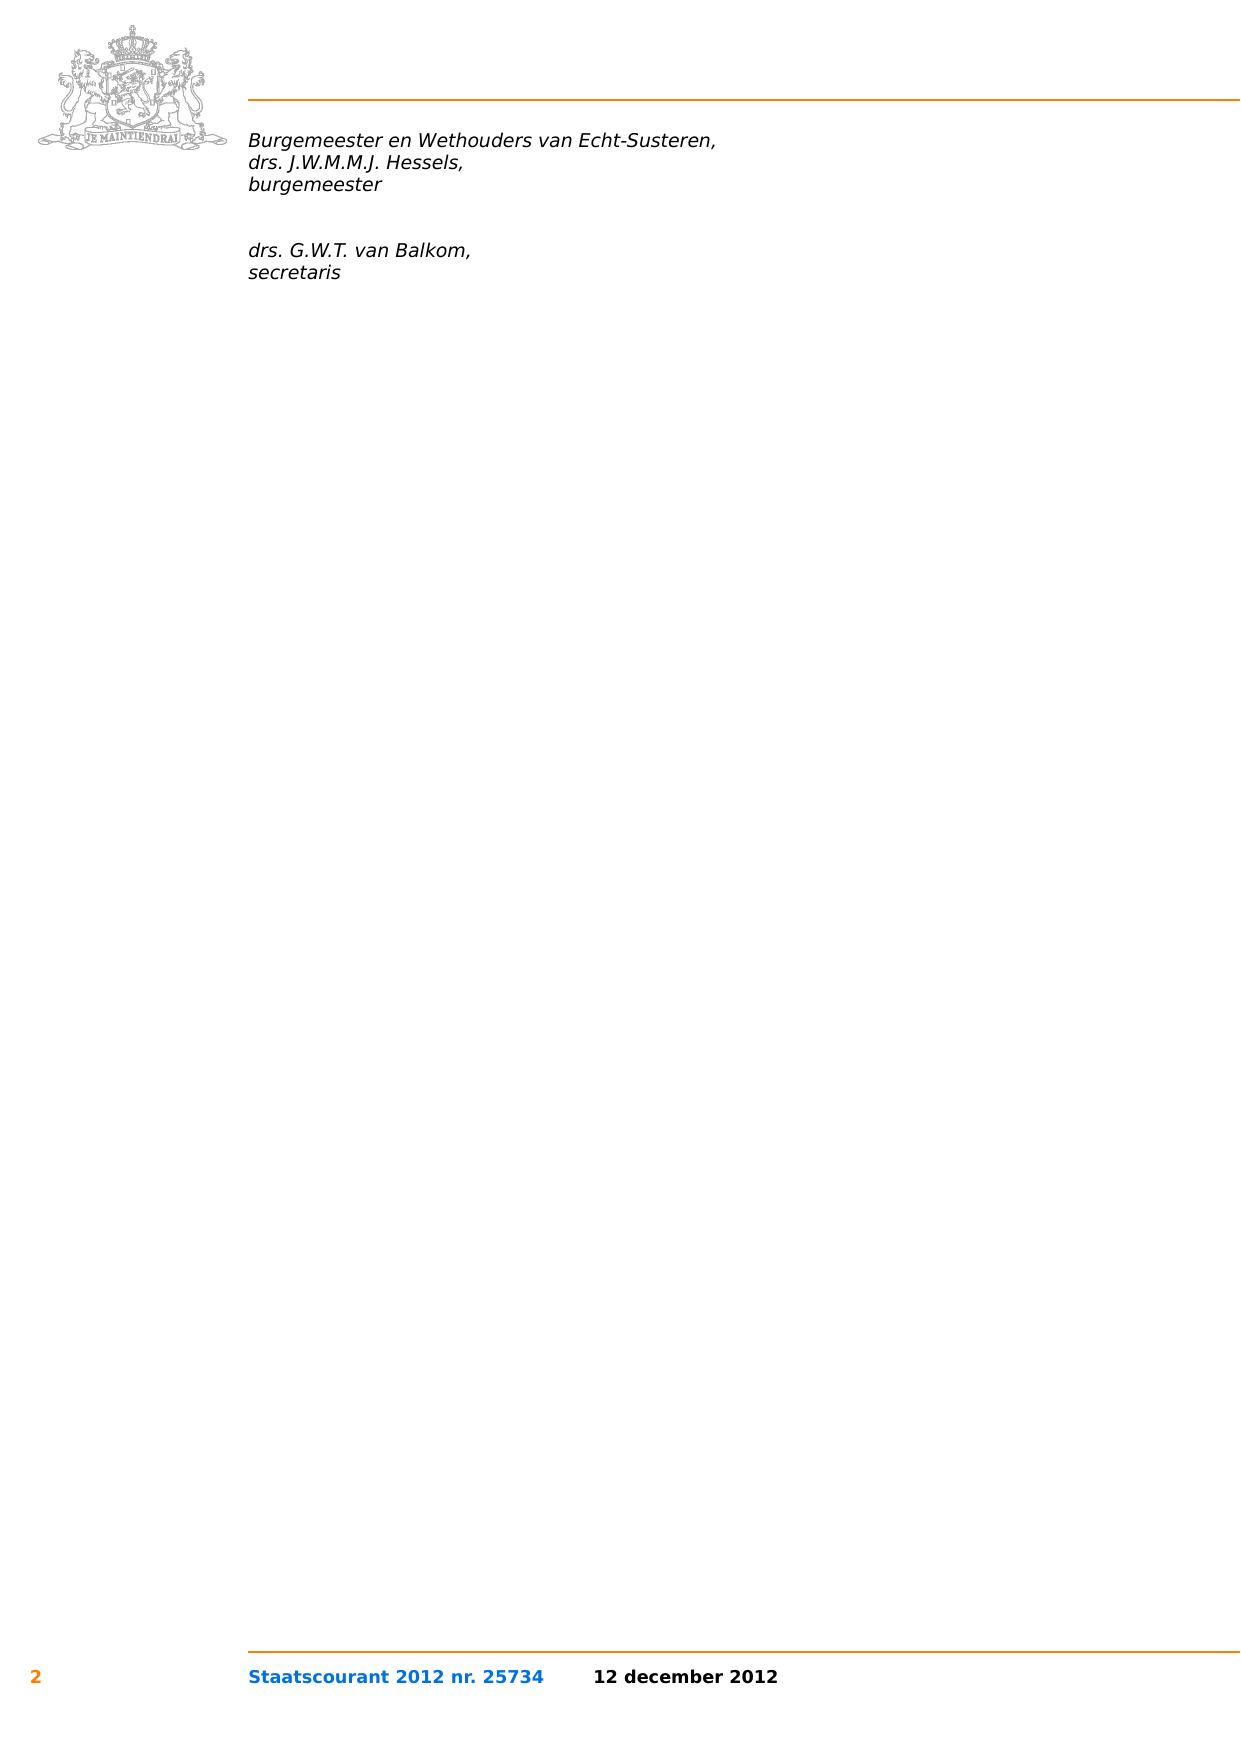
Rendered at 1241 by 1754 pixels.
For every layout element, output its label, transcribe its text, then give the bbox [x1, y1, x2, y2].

text drs. G.W.T. van Balkom, secretaris [248, 218, 1163, 284]
picture [38, 25, 227, 150]
text Burgemeester en Wethouders van Echt-Susteren, drs. J.W.M.M.J. Hessels, burgemeester [248, 130, 1163, 196]
